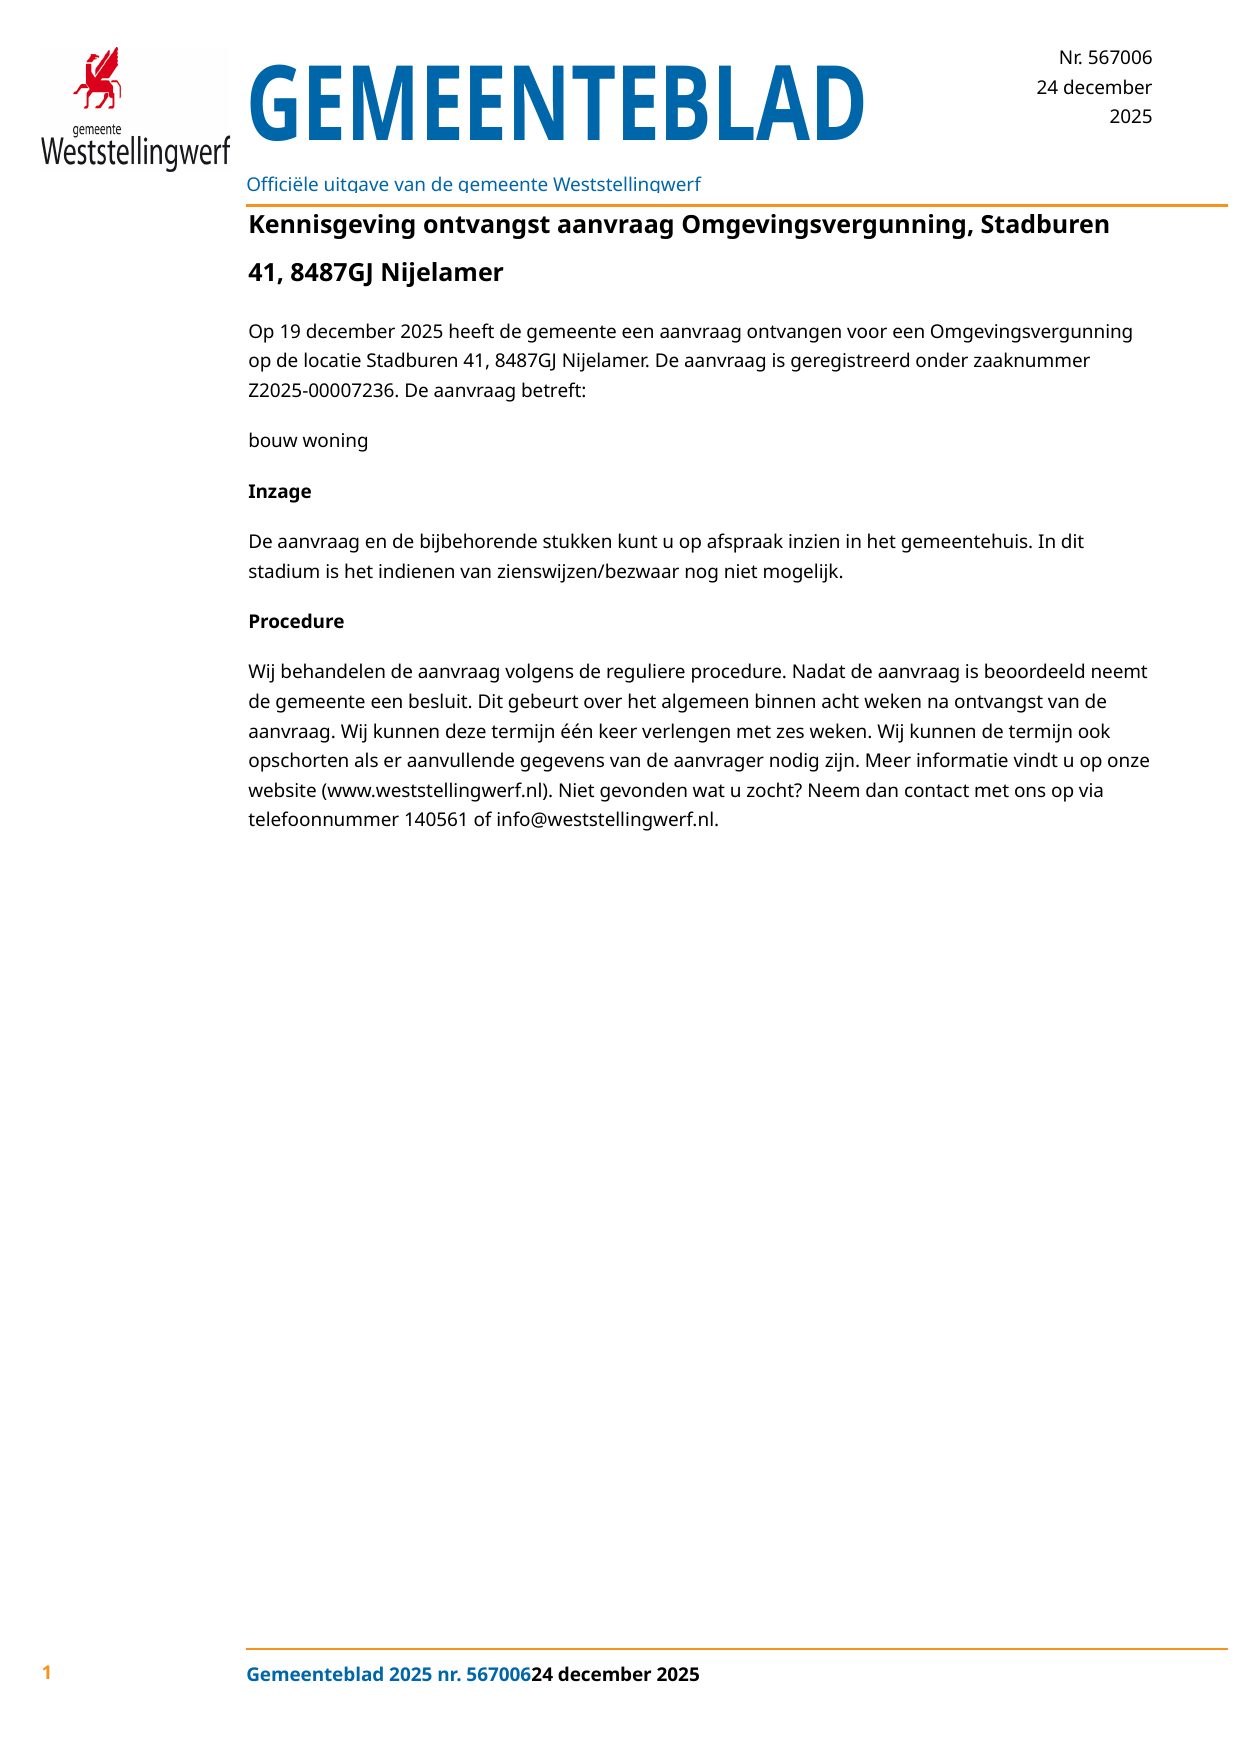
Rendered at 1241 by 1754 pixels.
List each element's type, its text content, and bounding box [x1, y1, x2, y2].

text Kennisgeving ontvangst aanvraag Omgevingsvergunning, Stadburen 41, 8487GJ Nijelamer [248, 207, 1152, 288]
text Inzage [248, 478, 1152, 504]
text Procedure [248, 608, 1152, 634]
text Wij behandelen de aanvraag volgens de reguliere procedure. Nadat de aanvraag is beoordeeld neemt de gemeente een besluit. Dit gebeurt over het algemeen binnen acht weken na ontvangst van de aanvraag. Wij kunnen deze termijn één keer verlengen met zes weken. Wij kunnen de termijn ook opschorten als er aanvullende gegevens van de aanvrager nodig zijn. Meer informatie vindt u op onze website (www.weststellingwerf.nl). Niet gevonden wat u zocht? Neem dan contact met ons op via telefoonnummer 140561 of info@weststellingwerf.nl. [248, 659, 1152, 832]
text De aanvraag en de bijbehorende stukken kunt u op afspraak inzien in het gemeentehuis. In dit stadium is het indienen van zienswijzen/bezwaar nog niet mogelijk. [248, 528, 1152, 584]
text Op 19 december 2025 heeft de gemeente een aanvraag ontvangen voor een Omgevingsvergunning op de locatie Stadburen 41, 8487GJ Nijelamer. De aanvraag is geregistreerd onder zaaknummer Z2025-00007236. De aanvraag betreft: [248, 318, 1152, 403]
picture [41, 47, 231, 172]
text bouw woning [248, 427, 1152, 453]
